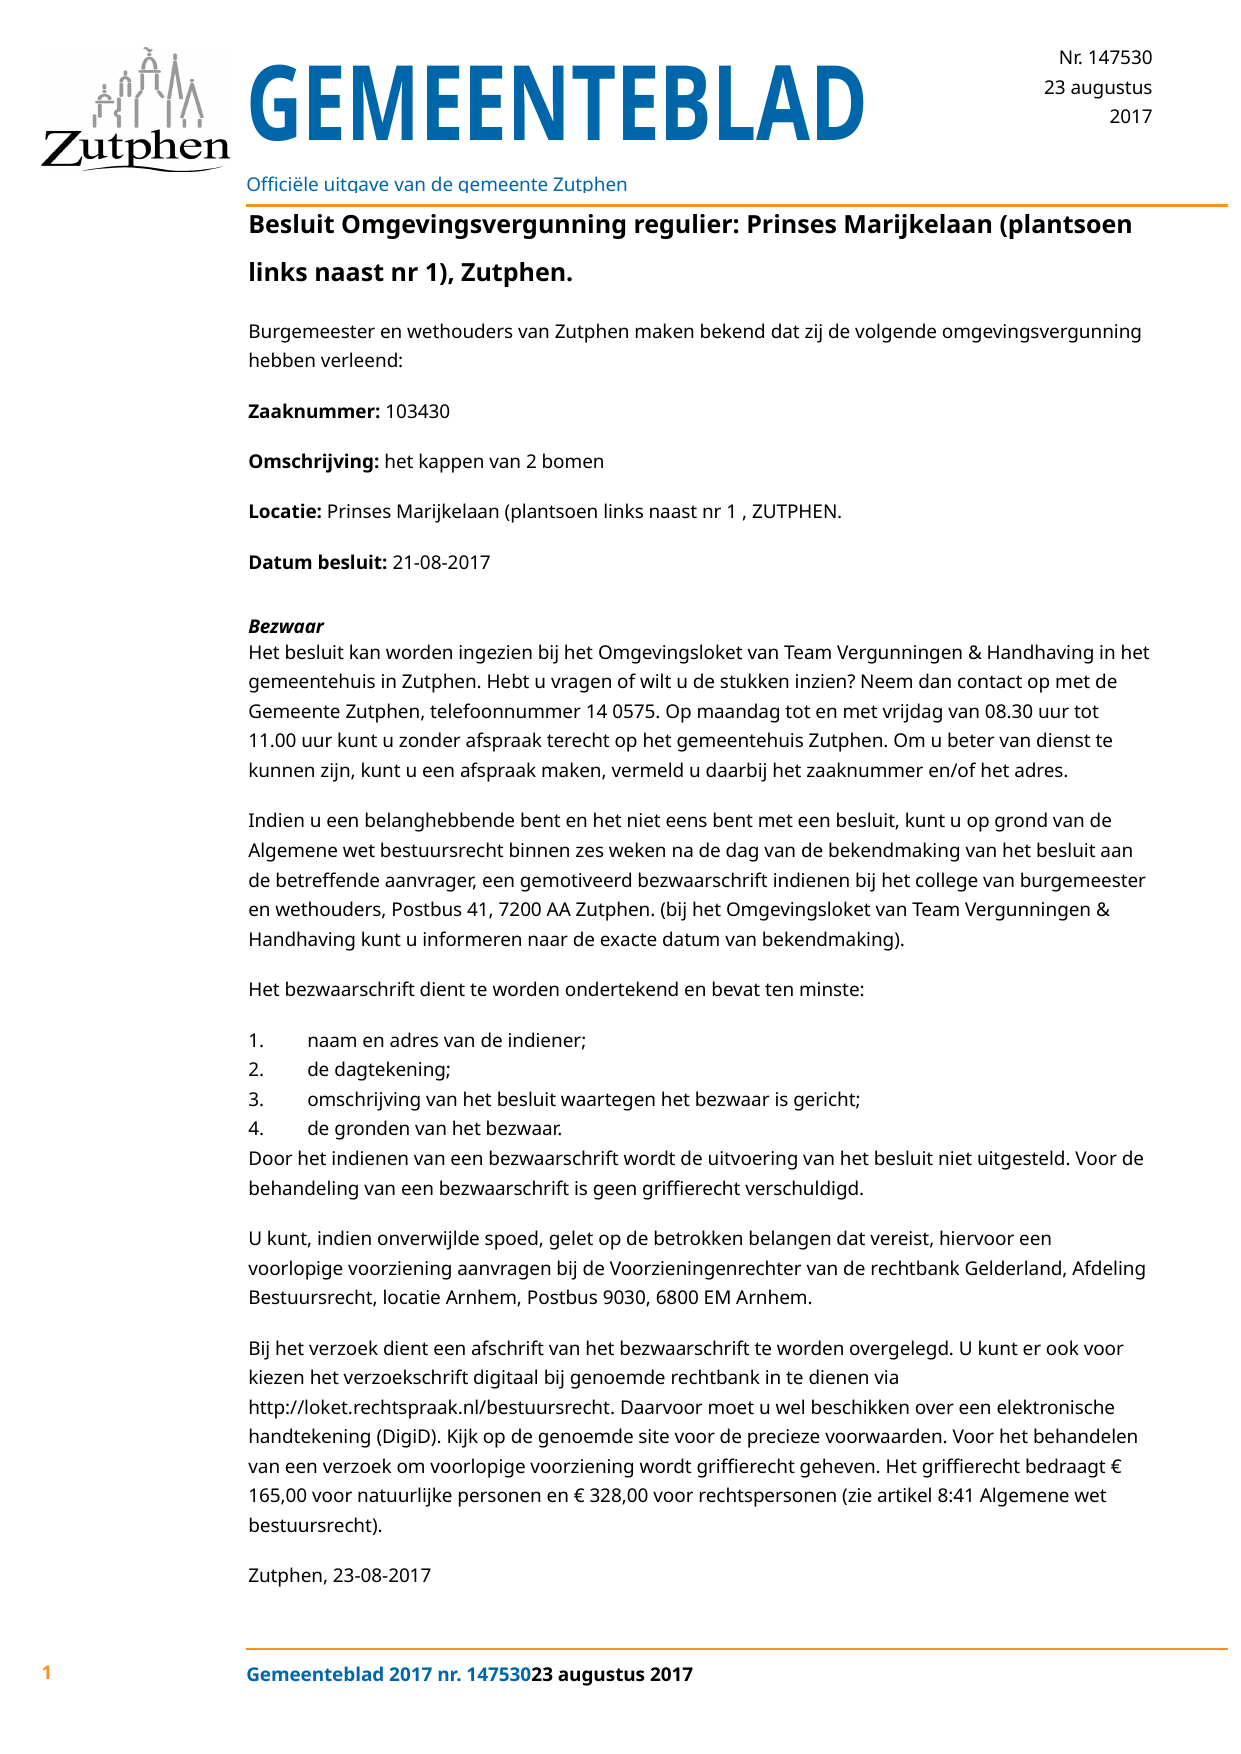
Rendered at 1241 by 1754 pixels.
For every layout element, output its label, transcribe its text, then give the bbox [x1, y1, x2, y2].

text Zutphen, 23-08-2017 [248, 1563, 1152, 1588]
list de gronden van het bezwaar. [248, 1116, 1152, 1141]
list omschrijving van het besluit waartegen het bezwaar is gericht; [248, 1086, 1152, 1112]
text Datum besluit: 21-08-2017 [248, 549, 1152, 575]
text Indien u een belanghebbende bent en het niet eens bent met een besluit, kunt u op grond van de Algemene wet bestuursrecht binnen zes weken na de dag van de bekendmaking van het besluit aan de betreffende aanvrager, een gemotiveerd bezwaarschrift indienen bij het college van burgemeester en wethouders, Postbus 41, 7200 AA Zutphen. (bij het Omgevingsloket van Team Vergunningen & Handhaving kunt u informeren naar de exacte datum van bekendmaking). [248, 808, 1152, 952]
text Zaaknummer: 103430 [248, 398, 1152, 424]
text U kunt, indien onverwijlde spoed, gelet op de betrokken belangen dat vereist, hiervoor een voorlopige voorziening aanvragen bij de Voorzieningenrechter van de rechtbank Gelderland, Afdeling Bestuursrecht, locatie Arnhem, Postbus 9030, 6800 EM Arnhem. [248, 1225, 1152, 1310]
text Besluit Omgevingsvergunning regulier: Prinses Marijkelaan (plantsoen links naast nr 1), Zutphen. [248, 207, 1152, 288]
text Burgemeester en wethouders van Zutphen maken bekend dat zij de volgende omgevingsvergunning hebben verleend: [248, 318, 1152, 373]
list naam en adres van de indiener; [248, 1027, 1152, 1052]
text Het besluit kan worden ingezien bij het Omgevingsloket van Team Vergunningen & Handhaving in het gemeentehuis in Zutphen. Hebt u vragen of wilt u de stukken inzien? Neem dan contact op met de Gemeente Zutphen, telefoonnummer 14 0575. Op maandag tot en met vrijdag van 08.30 uur tot 11.00 uur kunt u zonder afspraak terecht op het gemeentehuis Zutphen. Om u beter van dienst te kunnen zijn, kunt u een afspraak maken, vermeld u daarbij het zaaknummer en/of het adres. [248, 639, 1152, 783]
text Bezwaar [248, 613, 1152, 639]
list de dagtekening; [248, 1056, 1152, 1082]
text Het bezwaarschrift dient te worden ondertekend en bevat ten minste: [248, 976, 1152, 1002]
text Locatie: Prinses Marijkelaan (plantsoen links naast nr 1 , ZUTPHEN. [248, 499, 1152, 524]
text Door het indienen van een bezwaarschrift wordt de uitvoering van het besluit niet uitgesteld. Voor de behandeling van een bezwaarschrift is geen griffierecht verschuldigd. [248, 1145, 1152, 1200]
text Bij het verzoek dient een afschrift van het bezwaarschrift te worden overgelegd. U kunt er ook voor kiezen het verzoekschrift digitaal bij genoemde rechtbank in te dienen via http://loket.rechtspraak.nl/bestuursrecht. Daarvoor moet u wel beschikken over een elektronische handtekening (DigiD). Kijk op de genoemde site voor de precieze voorwaarden. Voor het behandelen van een verzoek om voorlopige voorziening wordt griffierecht geheven. Het griffierecht bedraagt € 165,00 voor natuurlijke personen en € 328,00 voor rechtspersonen (zie artikel 8:41 Algemene wet bestuursrecht). [248, 1335, 1152, 1538]
text Omschrijving: het kappen van 2 bomen [248, 448, 1152, 474]
picture [41, 47, 231, 172]
